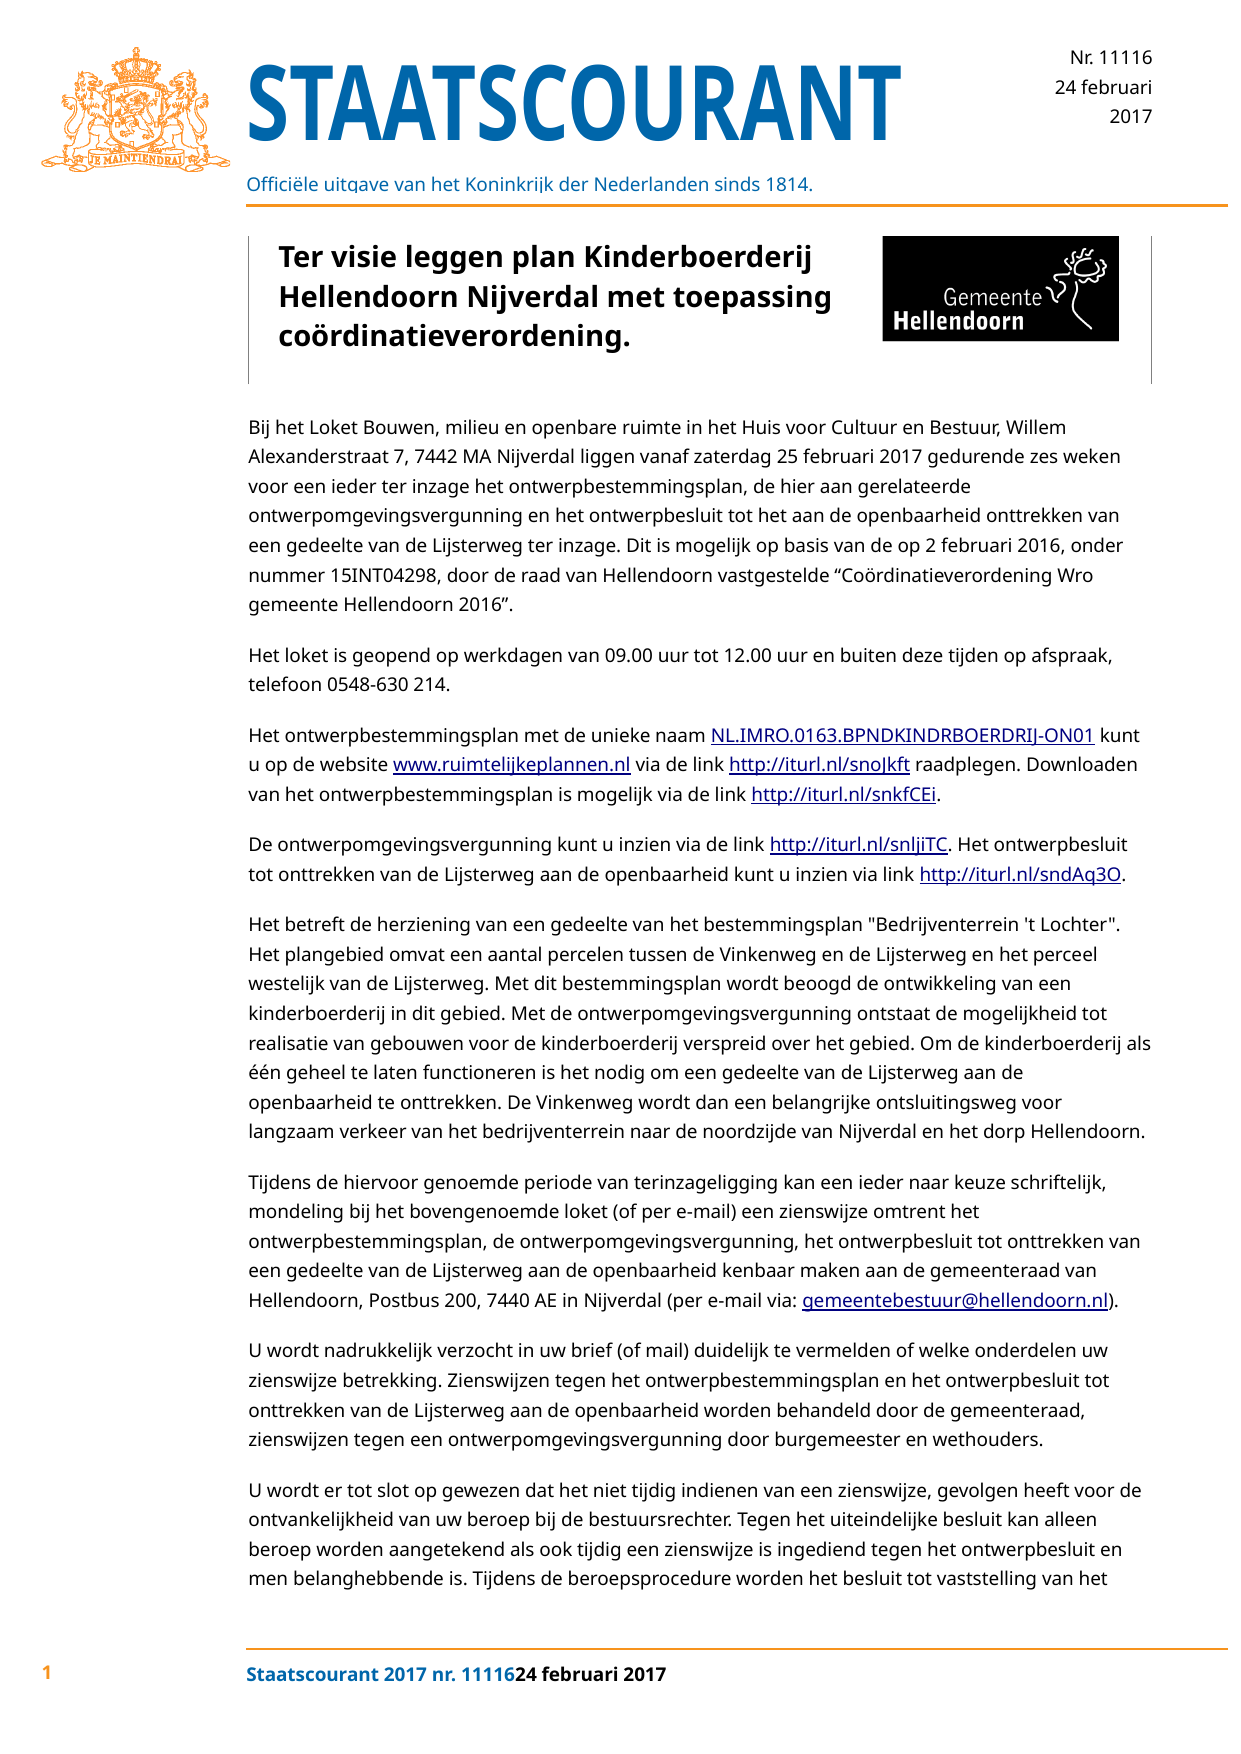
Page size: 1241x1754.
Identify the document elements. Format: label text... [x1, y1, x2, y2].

text U wordt er tot slot op gewezen dat het niet tijdig indienen van een zienswijze, gevolgen heeft voor de ontvankelijkheid van uw beroep bij de bestuursrechter. Tegen het uiteindelijke besluit kan alleen beroep worden aangetekend als ook tijdig een zienswijze is ingediend tegen het ontwerpbesluit en men belanghebbende is. Tijdens de beroepsprocedure worden het besluit tot vaststelling van het [248, 1477, 1152, 1591]
table_header Ter visie leggen plan Kinderboerderij Hellendoorn Nijverdal met toepassing coördinatieverordening. [249, 236, 850, 384]
table_header [850, 236, 1151, 384]
text U wordt nadrukkelijk verzocht in uw brief (of mail) duidelijk te vermelden of welke onderdelen uw zienswijze betrekking. Zienswijzen tegen het ontwerpbestemmingsplan en het ontwerpbesluit tot onttrekken van de Lijsterweg aan de openbaarheid worden behandeld door de gemeenteraad, zienswijzen tegen een ontwerpomgevingsvergunning door burgemeester en wethouders. [248, 1338, 1152, 1452]
picture [882, 236, 1119, 342]
text Bij het Loket Bouwen, milieu en openbare ruimte in het Huis voor Cultuur en Bestuur, Willem Alexanderstraat 7, 7442 MA Nijverdal liggen vanaf zaterdag 25 februari 2017 gedurende zes weken voor een ieder ter inzage het ontwerpbestemmingsplan, de hier aan gerelateerde ontwerpomgevingsvergunning en het ontwerpbesluit tot het aan de openbaarheid onttrekken van een gedeelte van de Lijsterweg ter inzage. Dit is mogelijk op basis van de op 2 februari 2016, onder nummer 15INT04298, door de raad van Hellendoorn vastgestelde “Coördinatieverordening Wro gemeente Hellendoorn 2016”. [248, 414, 1152, 617]
text De ontwerpomgevingsvergunning kunt u inzien via de link http://iturl.nl/snljiTC. Het ontwerpbesluit tot onttrekken van de Lijsterweg aan de openbaarheid kunt u inzien via link http://iturl.nl/sndAq3O. [248, 831, 1152, 887]
text Tijdens de hiervoor genoemde periode van terinzageligging kan een ieder naar keuze schriftelijk, mondeling bij het bovengenoemde loket (of per e-mail) een zienswijze omtrent het ontwerpbestemmingsplan, de ontwerpomgevingsvergunning, het ontwerpbesluit tot onttrekken van een gedeelte van de Lijsterweg aan de openbaarheid kenbaar maken aan de gemeenteraad van Hellendoorn, Postbus 200, 7440 AE in Nijverdal (per e-mail via: gemeentebestuur@hellendoorn.nl). [248, 1169, 1152, 1313]
text Het ontwerpbestemmingsplan met de unieke naam NL.IMRO.0163.BPNDKINDRBOERDRIJ-ON01 kunt u op de website www.ruimtelijkeplannen.nl via de link http://iturl.nl/snoJkft raadplegen. Downloaden van het ontwerpbestemmingsplan is mogelijk via de link http://iturl.nl/snkfCEi. [248, 722, 1152, 807]
text Het loket is geopend op werkdagen van 09.00 uur tot 12.00 uur en buiten deze tijden op afspraak, telefoon 0548-630 214. [248, 642, 1152, 697]
text Het betreft de herziening van een gedeelte van het bestemmingsplan "Bedrijventerrein 't Lochter". Het plangebied omvat een aantal percelen tussen de Vinkenweg en de Lijsterweg en het perceel westelijk van de Lijsterweg. Met dit bestemmingsplan wordt beoogd de ontwikkeling van een kinderboerderij in dit gebied. Met de ontwerpomgevingsvergunning ontstaat de mogelijkheid tot realisatie van gebouwen voor de kinderboerderij verspreid over het gebied. Om de kinderboerderij als één geheel te laten functioneren is het nodig om een gedeelte van de Lijsterweg aan de openbaarheid te onttrekken. De Vinkenweg wordt dan een belangrijke ontsluitingsweg voor langzaam verkeer van het bedrijventerrein naar de noordzijde van Nijverdal en het dorp Hellendoorn. [248, 911, 1152, 1144]
picture [41, 47, 231, 172]
